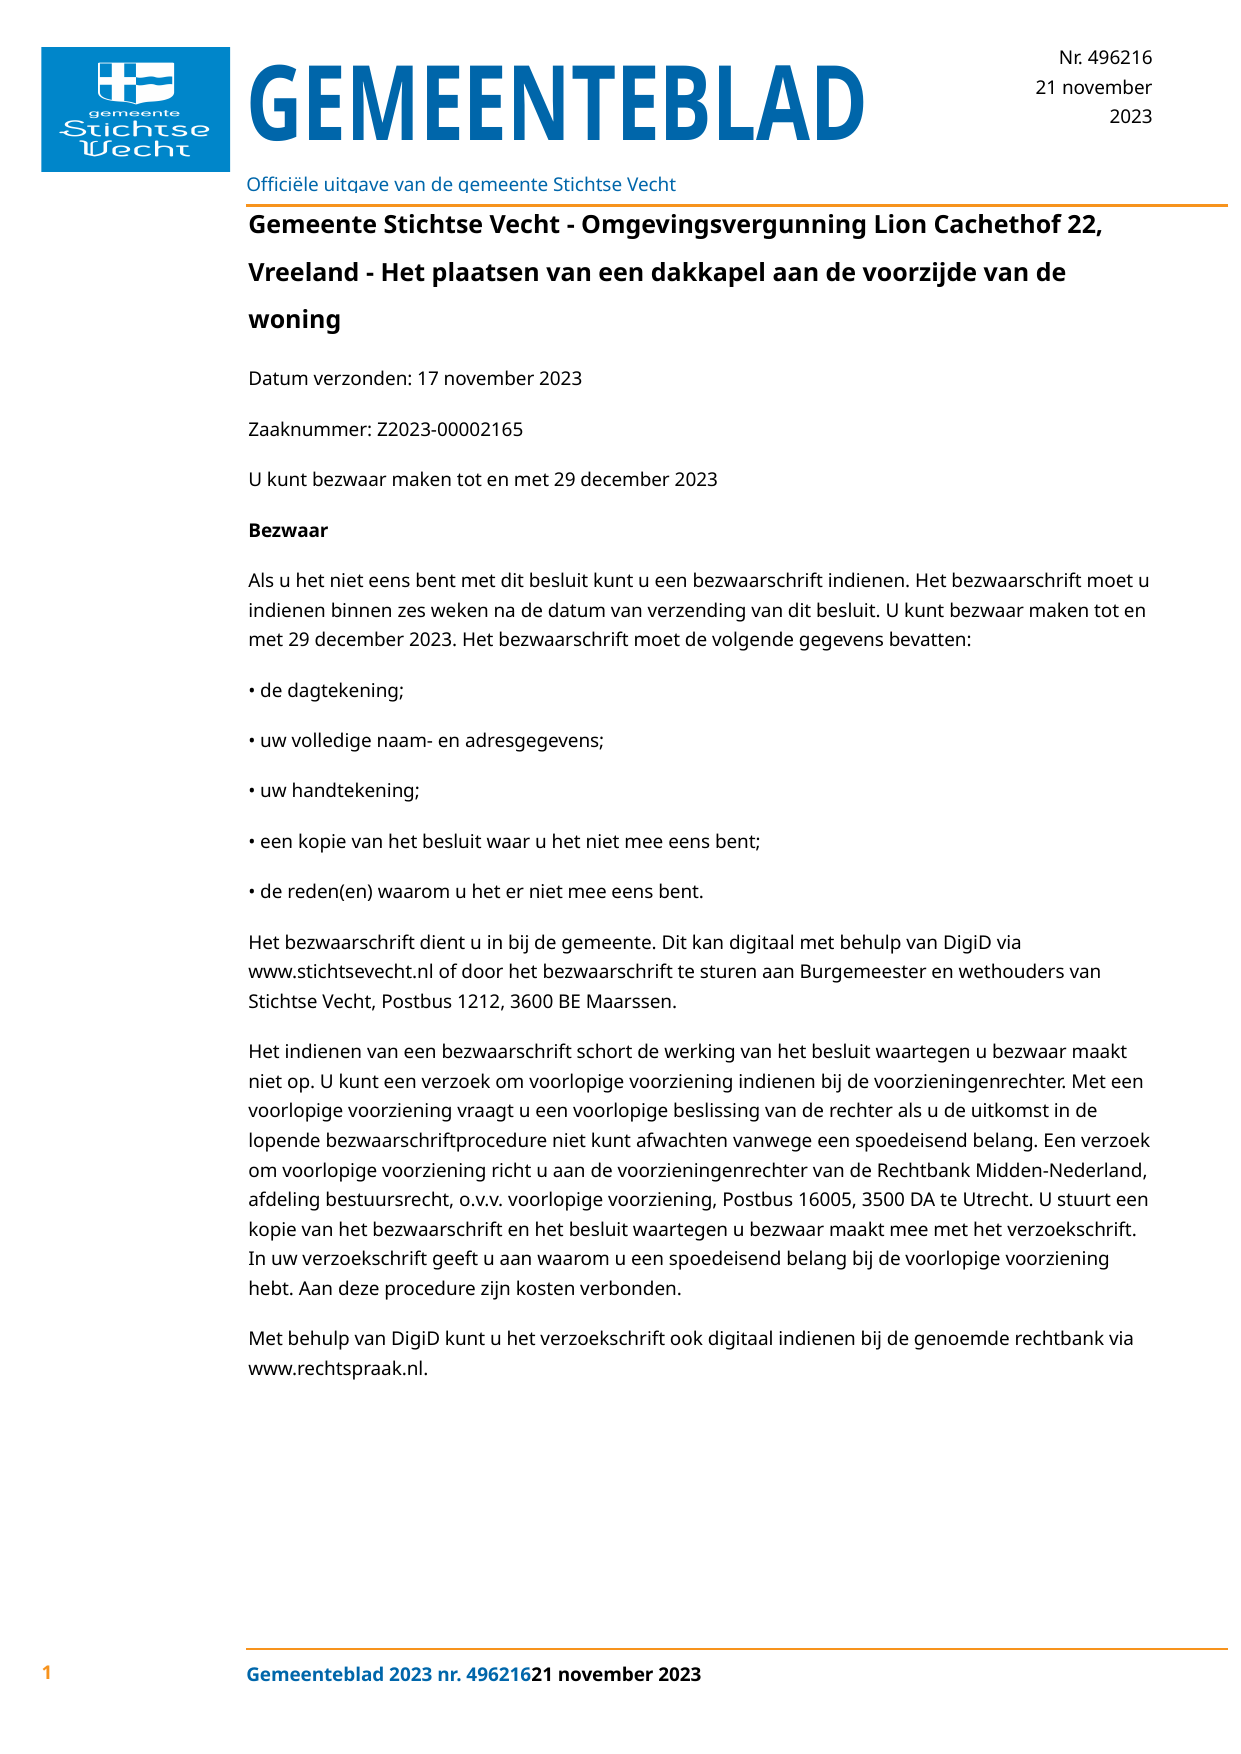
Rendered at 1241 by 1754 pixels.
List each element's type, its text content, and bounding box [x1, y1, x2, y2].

text Het bezwaarschrift dient u in bij de gemeente. Dit kan digitaal met behulp van DigiD via www.stichtsevecht.nl of door het bezwaarschrift te sturen aan Burgemeester en wethouders van Stichtse Vecht, Postbus 1212, 3600 BE Maarssen. [248, 929, 1152, 1014]
text • de reden(en) waarom u het er niet mee eens bent. [248, 878, 1152, 904]
text Zaaknummer: Z2023-00002165 [248, 416, 1152, 442]
text Met behulp van DigiD kunt u het verzoekschrift ook digitaal indienen bij de genoemde rechtbank via www.rechtspraak.nl. [248, 1326, 1152, 1381]
picture [137, 63, 174, 103]
text Als u het niet eens bent met dit besluit kunt u een bezwaarschrift indienen. Het bezwaarschrift moet u indienen binnen zes weken na de datum van verzending van dit besluit. U kunt bezwaar maken tot en met 29 december 2023. Het bezwaarschrift moet de volgende gegevens bevatten: [248, 567, 1152, 652]
text • uw handtekening; [248, 778, 1152, 803]
picture [99, 63, 135, 101]
text Gemeente Stichtse Vecht - Omgevingsvergunning Lion Cachethof 22, Vreeland - Het plaatsen van een dakkapel aan de voorzijde van de woning [248, 207, 1152, 336]
text Bezwaar [248, 517, 1152, 542]
text • de dagtekening; [248, 677, 1152, 702]
text U kunt bezwaar maken tot en met 29 december 2023 [248, 466, 1152, 492]
text • uw volledige naam- en adresgegevens; [248, 727, 1152, 753]
text • een kopie van het besluit waar u het niet mee eens bent; [248, 828, 1152, 854]
text Datum verzonden: 17 november 2023 [248, 366, 1152, 391]
text Het indienen van een bezwaarschrift schort de werking van het besluit waartegen u bezwaar maakt niet op. U kunt een verzoek om voorlopige voorziening indienen bij de voorzieningenrechter. Met een voorlopige voorziening vraagt u een voorlopige beslissing van de rechter als u de uitkomst in de lopende bezwaarschriftprocedure niet kunt afwachten vanwege een spoedeisend belang. Een verzoek om voorlopige voorziening richt u aan de voorzieningenrechter van de Rechtbank Midden-Nederland, afdeling bestuursrecht, o.v.v. voorlopige voorziening, Postbus 16005, 3500 DA te Utrecht. U stuurt een kopie van het bezwaarschrift en het besluit waartegen u bezwaar maakt mee met het verzoekschrift. In uw verzoekschrift geeft u aan waarom u een spoedeisend belang bij de voorlopige voorziening hebt. Aan deze procedure zijn kosten verbonden. [248, 1038, 1152, 1301]
